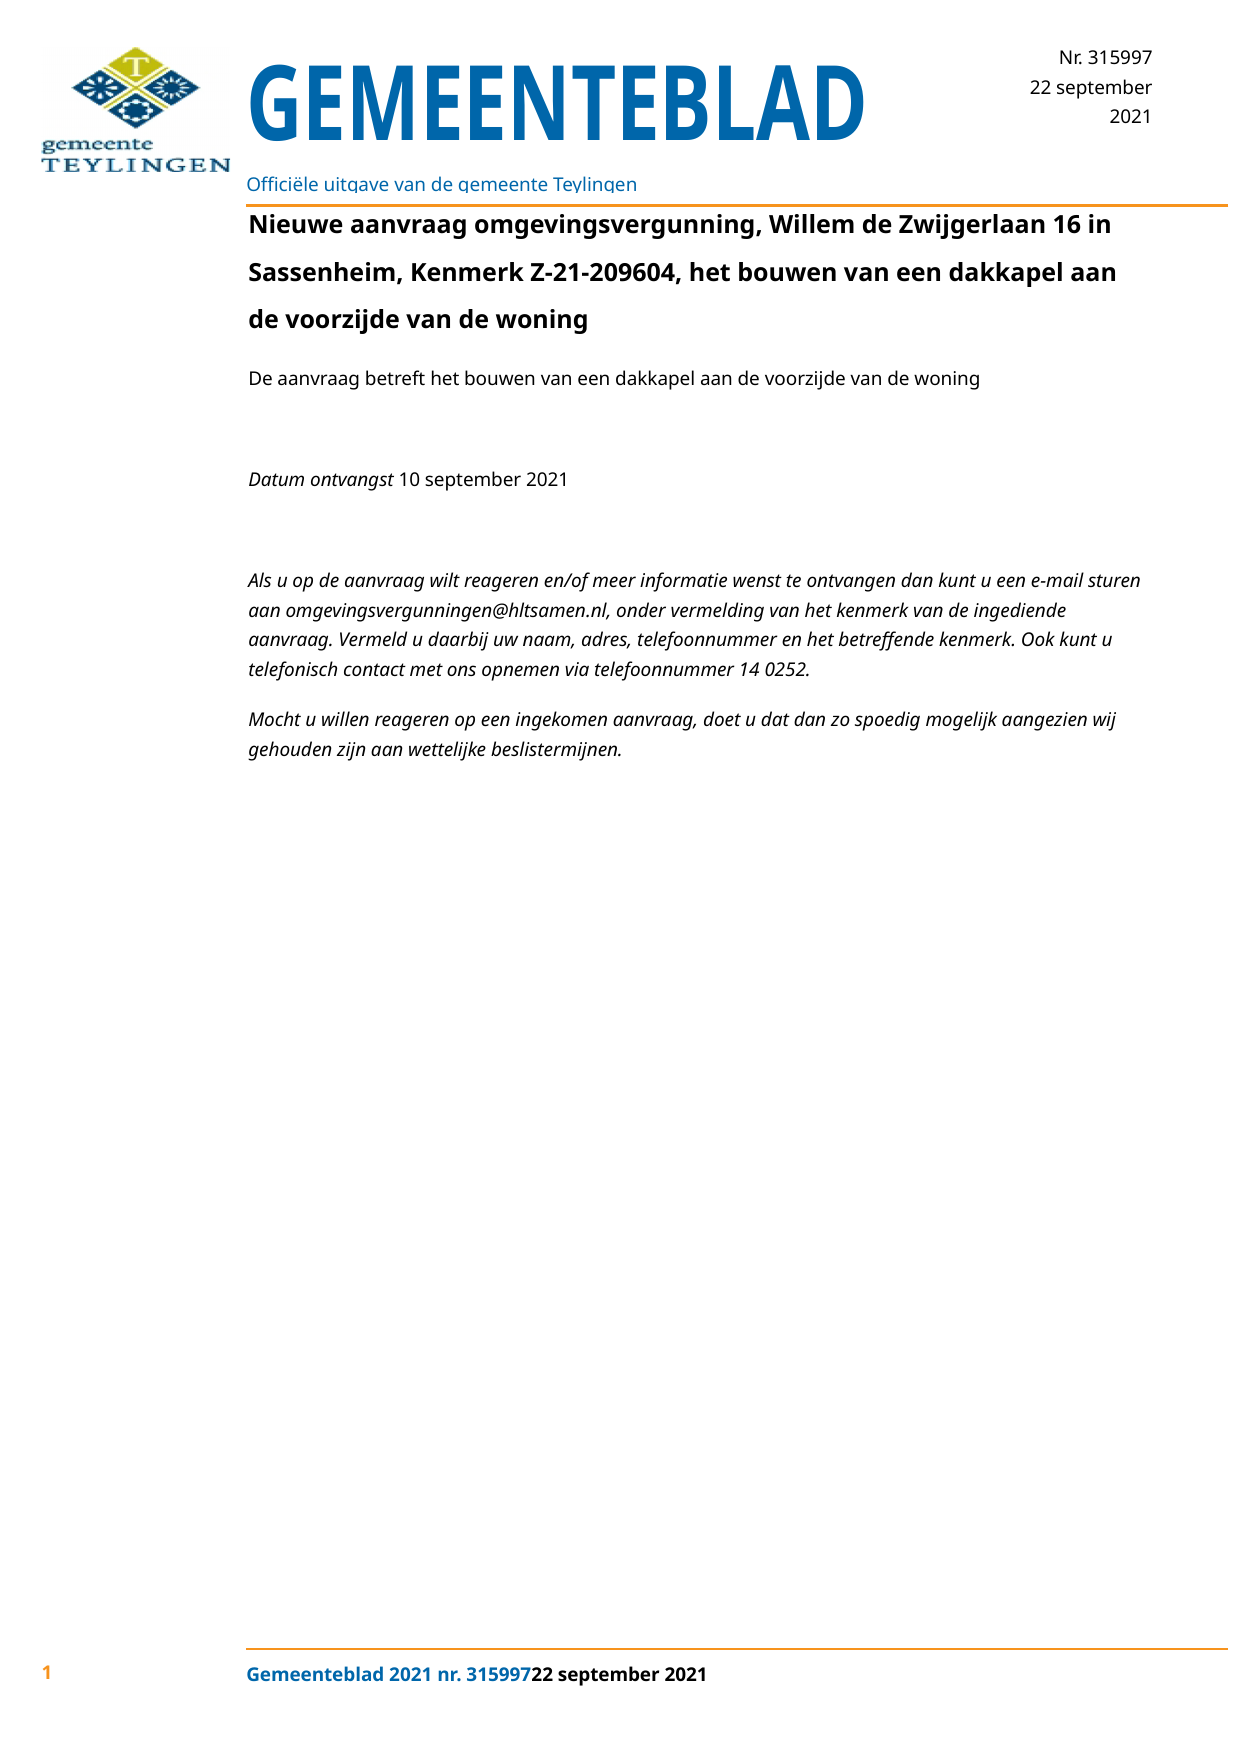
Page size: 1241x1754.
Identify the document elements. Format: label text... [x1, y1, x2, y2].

text Mocht u willen reageren op een ingekomen aanvraag, doet u dat dan zo spoedig mogelijk aangezien wij gehouden zijn aan wettelijke beslistermijnen. [248, 706, 1152, 762]
text De aanvraag betreft het bouwen van een dakkapel aan de voorzijde van de woning [248, 366, 1152, 391]
text Datum ontvangst 10 september 2021 [248, 466, 1152, 492]
text Nieuwe aanvraag omgevingsvergunning, Willem de Zwijgerlaan 16 in Sassenheim, Kenmerk Z-21-209604, het bouwen van een dakkapel aan de voorzijde van de woning [248, 207, 1152, 336]
text Als u op de aanvraag wilt reageren en/of meer informatie wenst te ontvangen dan kunt u een e-mail sturen aan omgevingsvergunningen@hltsamen.nl, onder vermelding van het kenmerk van de ingediende aanvraag. Vermeld u daarbij uw naam, adres, telefoonnummer en het betreffende kenmerk. Ook kunt u telefonisch contact met ons opnemen via telefoonnummer 14 0252. [248, 567, 1152, 682]
picture [41, 47, 231, 172]
